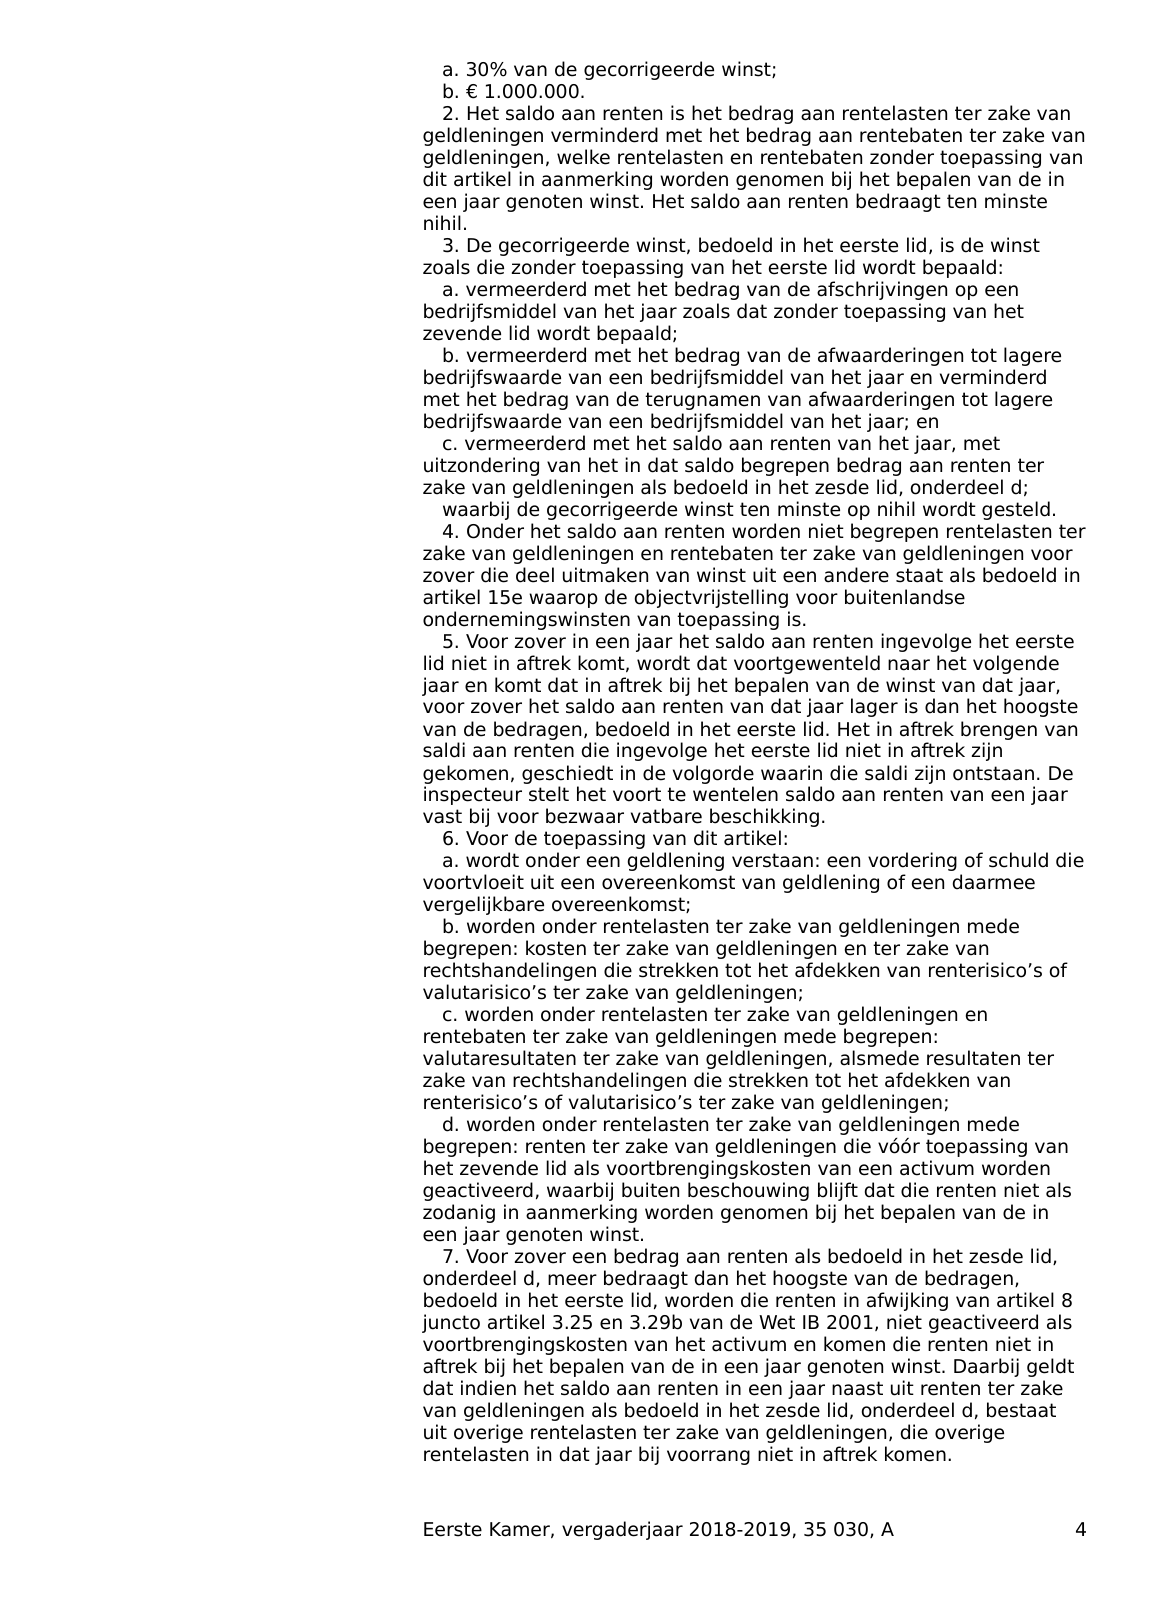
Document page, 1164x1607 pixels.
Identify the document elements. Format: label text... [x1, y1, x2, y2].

text c. vermeerderd met het saldo aan renten van het jaar, met uitzondering van het in dat saldo begrepen bedrag aan renten ter zake van geldleningen als bedoeld in het zesde lid, onderdeel d; [422, 433, 1087, 499]
text b. vermeerderd met het bedrag van de afwaarderingen tot lagere bedrijfswaarde van een bedrijfsmiddel van het jaar en verminderd met het bedrag van de terugnamen van afwaarderingen tot lagere bedrijfswaarde van een bedrijfsmiddel van het jaar; en [422, 345, 1087, 433]
text 4. Onder het saldo aan renten worden niet begrepen rentelasten ter zake van geldleningen en rentebaten ter zake van geldleningen voor zover die deel uitmaken van winst uit een andere staat als bedoeld in artikel 15e waarop de objectvrijstelling voor buitenlandse ondernemingswinsten van toepassing is. [422, 521, 1087, 631]
text a. 30% van de gecorrigeerde winst; [422, 59, 1087, 81]
text 3. De gecorrigeerde winst, bedoeld in het eerste lid, is de winst zoals die zonder toepassing van het eerste lid wordt bepaald: [422, 235, 1087, 279]
text 6. Voor de toepassing van dit artikel: [422, 828, 1087, 850]
text b. € 1.000.000. [422, 81, 1087, 103]
text b. worden onder rentelasten ter zake van geldleningen mede begrepen: kosten ter zake van geldleningen en ter zake van rechtshandelingen die strekken tot het afdekken van renterisico’s of valutarisico’s ter zake van geldleningen; [422, 916, 1087, 1004]
text a. vermeerderd met het bedrag van de afschrijvingen op een bedrijfsmiddel van het jaar zoals dat zonder toepassing van het zevende lid wordt bepaald; [422, 279, 1087, 345]
text waarbij de gecorrigeerde winst ten minste op nihil wordt gesteld. [422, 499, 1087, 521]
text 5. Voor zover in een jaar het saldo aan renten ingevolge het eerste lid niet in aftrek komt, wordt dat voortgewenteld naar het volgende jaar en komt dat in aftrek bij het bepalen van de winst van dat jaar, voor zover het saldo aan renten van dat jaar lager is dan het hoogste van de bedragen, bedoeld in het eerste lid. Het in aftrek brengen van saldi aan renten die ingevolge het eerste lid niet in aftrek zijn gekomen, geschiedt in de volgorde waarin die saldi zijn ontstaan. De inspecteur stelt het voort te wentelen saldo aan renten van een jaar vast bij voor bezwaar vatbare beschikking. [422, 631, 1087, 828]
text c. worden onder rentelasten ter zake van geldleningen en rentebaten ter zake van geldleningen mede begrepen: valutaresultaten ter zake van geldleningen, alsmede resultaten ter zake van rechtshandelingen die strekken tot het afdekken van renterisico’s of valutarisico’s ter zake van geldleningen; [422, 1004, 1087, 1114]
text 2. Het saldo aan renten is het bedrag aan rentelasten ter zake van geldleningen verminderd met het bedrag aan rentebaten ter zake van geldleningen, welke rentelasten en rentebaten zonder toepassing van dit artikel in aanmerking worden genomen bij het bepalen van de in een jaar genoten winst. Het saldo aan renten bedraagt ten minste nihil. [422, 103, 1087, 235]
text d. worden onder rentelasten ter zake van geldleningen mede begrepen: renten ter zake van geldleningen die vóór toepassing van het zevende lid als voortbrengingskosten van een activum worden geactiveerd, waarbij buiten beschouwing blijft dat die renten niet als zodanig in aanmerking worden genomen bij het bepalen van de in een jaar genoten winst. [422, 1114, 1087, 1246]
text a. wordt onder een geldlening verstaan: een vordering of schuld die voortvloeit uit een overeenkomst van geldlening of een daarmee vergelijkbare overeenkomst; [422, 850, 1087, 916]
text 7. Voor zover een bedrag aan renten als bedoeld in het zesde lid, onderdeel d, meer bedraagt dan het hoogste van de bedragen, bedoeld in het eerste lid, worden die renten in afwijking van artikel 8 juncto artikel 3.25 en 3.29b van de Wet IB 2001, niet geactiveerd als voortbrengingskosten van het activum en komen die renten niet in aftrek bij het bepalen van de in een jaar genoten winst. Daarbij geldt dat indien het saldo aan renten in een jaar naast uit renten ter zake van geldleningen als bedoeld in het zesde lid, onderdeel d, bestaat uit overige rentelasten ter zake van geldleningen, die overige rentelasten in dat jaar bij voorrang niet in aftrek komen. [422, 1246, 1087, 1466]
